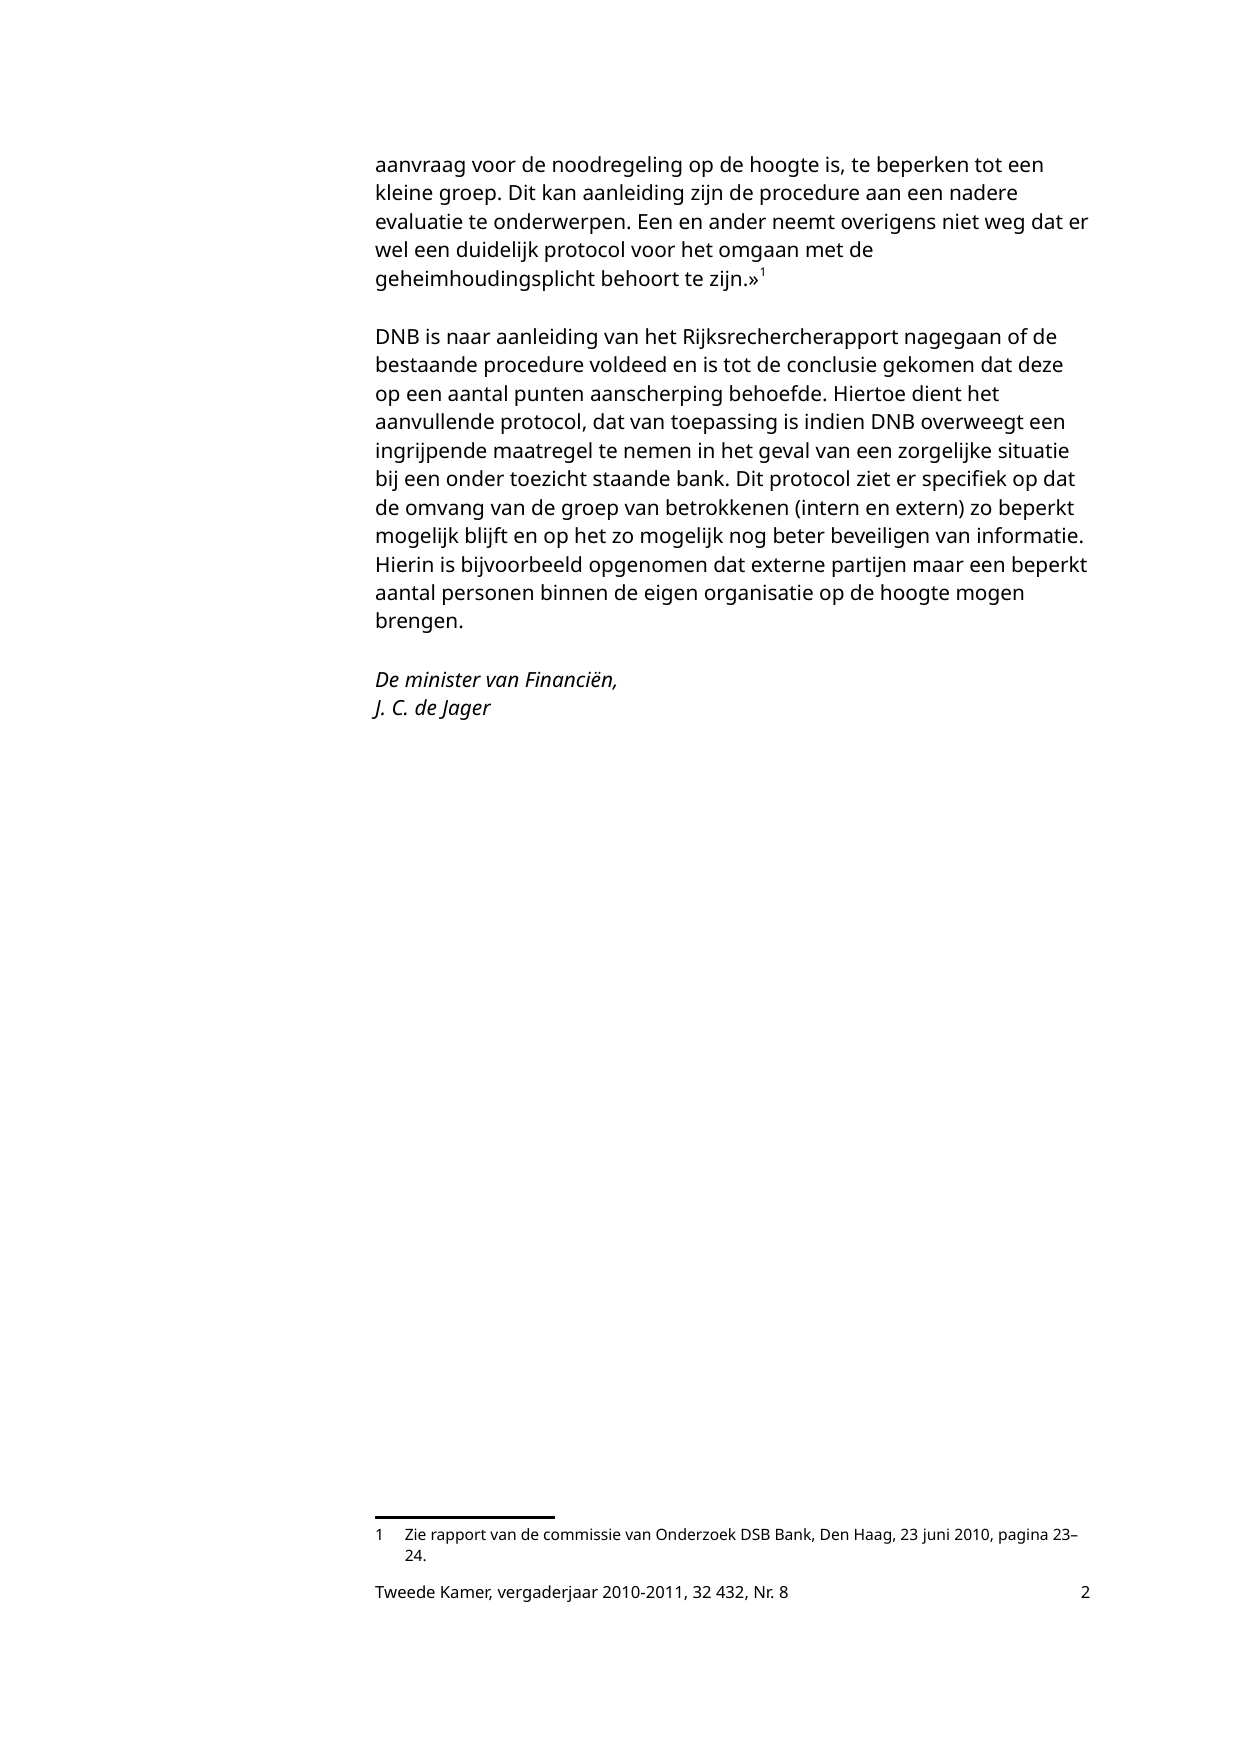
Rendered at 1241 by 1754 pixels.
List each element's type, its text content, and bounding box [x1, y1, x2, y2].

text J. C. de Jager [375, 693, 1090, 722]
text Zie rapport van de commissie van Onderzoek DSB Bank, Den Haag, 23 juni 2010, pagina 23–24. [375, 1509, 1090, 1566]
text aanvraag voor de noodregeling op de hoogte is, te beperken tot een kleine groep. Dit kan aanleiding zijn de procedure aan een nadere evaluatie te onderwerpen. Een en ander neemt overigens niet weg dat er wel een duidelijk protocol voor het omgaan met de geheimhoudingsplicht behoort te zijn.» [375, 150, 1090, 292]
text DNB is naar aanleiding van het Rijksrechercherapport nagegaan of de bestaande procedure voldeed en is tot de conclusie gekomen dat deze op een aantal punten aanscherping behoefde. Hiertoe dient het aanvullende protocol, dat van toepassing is indien DNB overweegt een ingrijpende maatregel te nemen in het geval van een zorgelijke situatie bij een onder toezicht staande bank. Dit protocol ziet er specifiek op dat de omvang van de groep van betrokkenen (intern en extern) zo beperkt mogelijk blijft en op het zo mogelijk nog beter beveiligen van informatie. Hierin is bijvoorbeeld opgenomen dat externe partijen maar een beperkt aantal personen binnen de eigen organisatie op de hoogte mogen brengen. [375, 322, 1090, 635]
text De minister van Financiën, [375, 665, 1090, 693]
